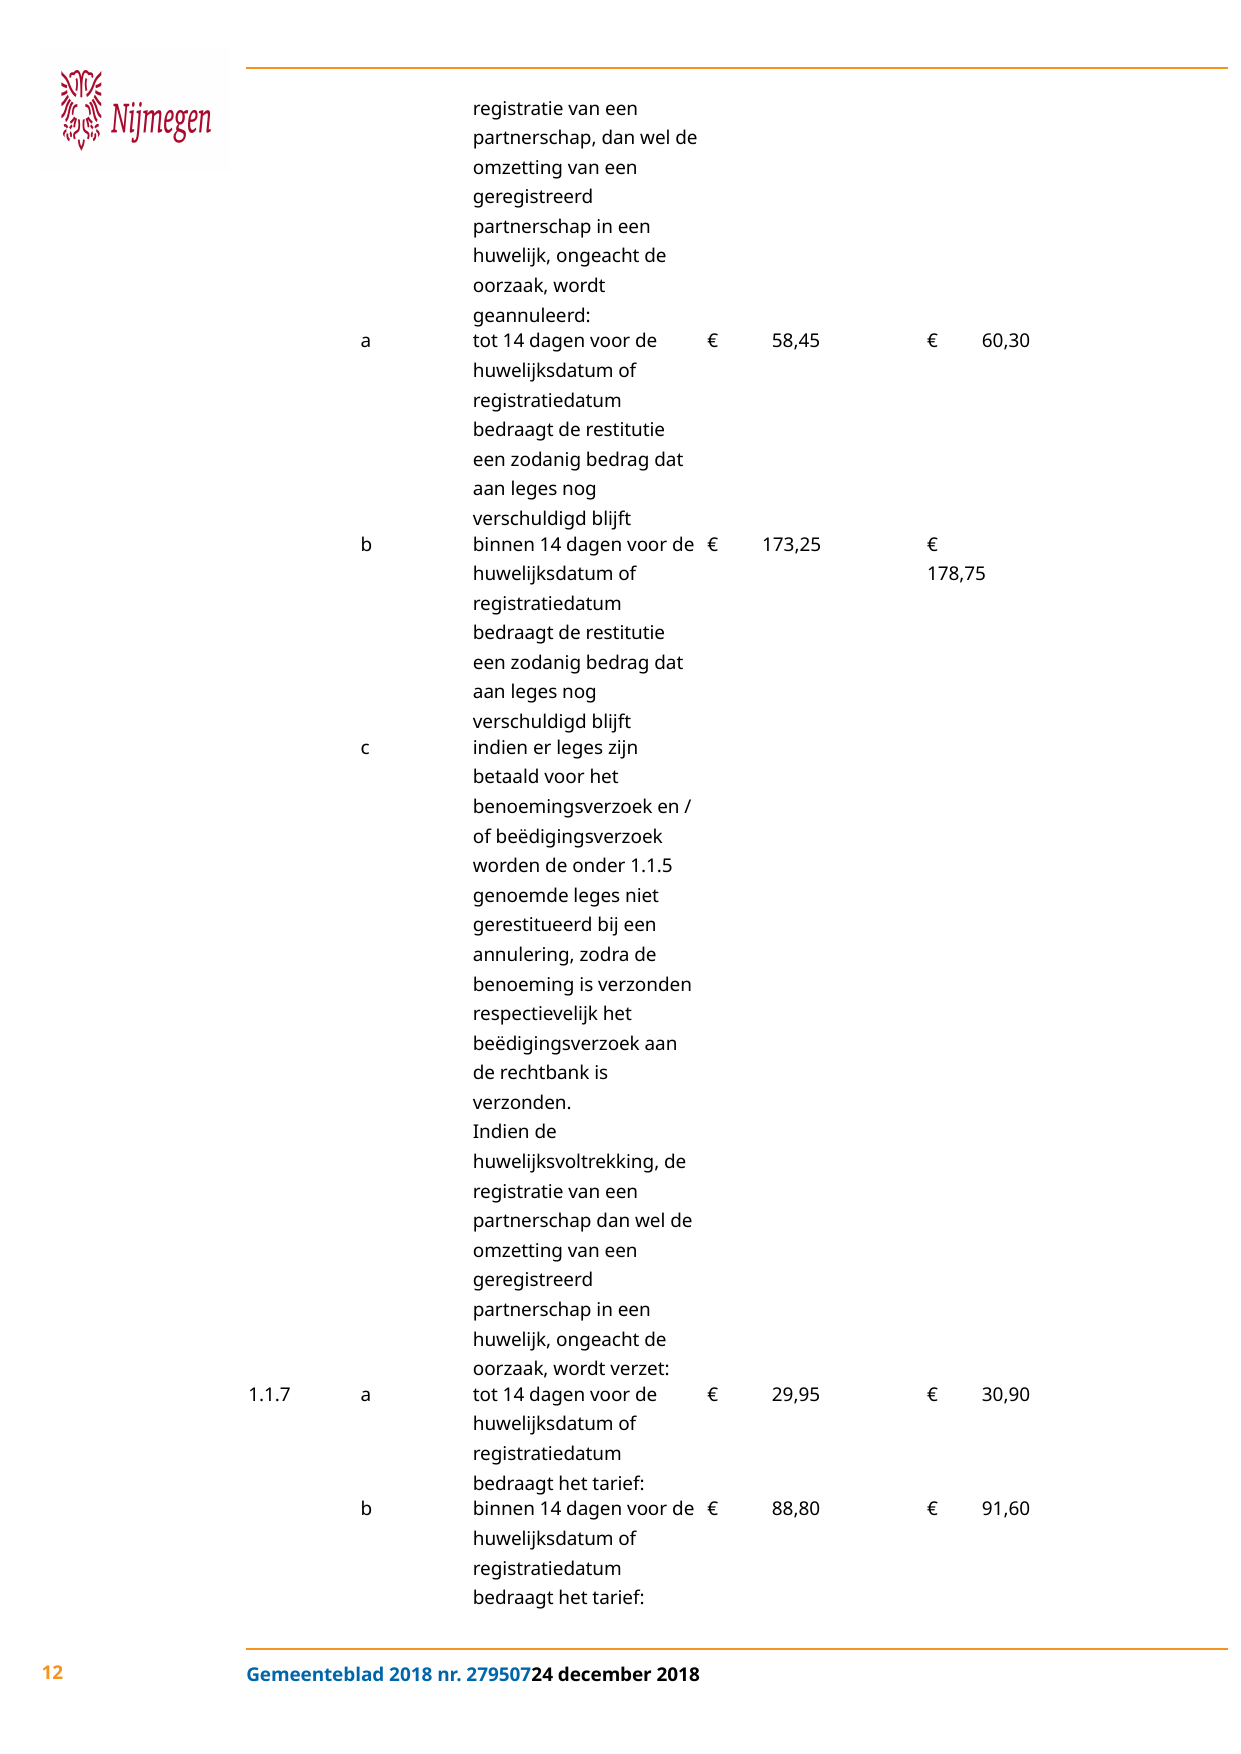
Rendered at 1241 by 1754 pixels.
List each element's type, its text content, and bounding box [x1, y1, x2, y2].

table_cell indien er leges zijn betaald voor het benoemingsverzoek en / of beëdigingsverzoek worden de onder 1.1.5 genoemde leges niet gerestitueerd bij een annulering, zodra de benoeming is verzonden respectievelijk het beëdigingsverzoek aan de rechtbank is verzonden. Indien de huwelijksvoltrekking, de registratie van een partnerschap dan wel de omzetting van een geregistreerd partnerschap in een huwelijk, ongeacht de oorzaak, wordt verzet: [473, 734, 702, 1381]
table_cell c [360, 734, 473, 1381]
table_cell tot 14 dagen voor de huwelijksdatum of registratiedatum bedraagt de restitutie een zodanig bedrag dat aan leges nog verschuldigd blijft [473, 328, 702, 531]
table_cell € 58,45 [702, 328, 927, 531]
table_cell [702, 95, 927, 328]
table_cell [927, 95, 1039, 328]
table_cell b [360, 1496, 473, 1610]
table_cell € 29,95 [702, 1381, 927, 1496]
table_cell € 60,30 [927, 328, 1039, 531]
table_cell € 88,80 [702, 1496, 927, 1610]
table_cell [248, 734, 360, 1381]
table_cell 1.1.7 [248, 1381, 360, 1496]
table_cell binnen 14 dagen voor de huwelijksdatum of registratiedatum bedraagt het tarief: [473, 1496, 702, 1610]
table_cell b [360, 531, 473, 734]
table_cell a [360, 1381, 473, 1496]
table_cell [248, 95, 360, 328]
table_cell a [360, 328, 473, 531]
table_cell € 91,60 [927, 1496, 1039, 1610]
table_cell € 178,75 [927, 531, 1039, 734]
table_cell binnen 14 dagen voor de huwelijksdatum of registratiedatum bedraagt de restitutie een zodanig bedrag dat aan leges nog verschuldigd blijft [473, 531, 702, 734]
table_cell [702, 734, 927, 1381]
table_cell tot 14 dagen voor de huwelijksdatum of registratiedatum bedraagt het tarief: [473, 1381, 702, 1496]
picture [41, 47, 231, 172]
table_cell € 173,25 [702, 531, 927, 734]
table_cell [248, 328, 360, 531]
table_cell [248, 531, 360, 734]
table_cell [248, 1496, 360, 1610]
table_cell registratie van een partnerschap, dan wel de omzetting van een geregistreerd partnerschap in een huwelijk, ongeacht de oorzaak, wordt geannuleerd: [473, 95, 702, 328]
table_cell € 30,90 [927, 1381, 1039, 1496]
table_cell [360, 95, 473, 328]
table_cell [927, 734, 1039, 1381]
